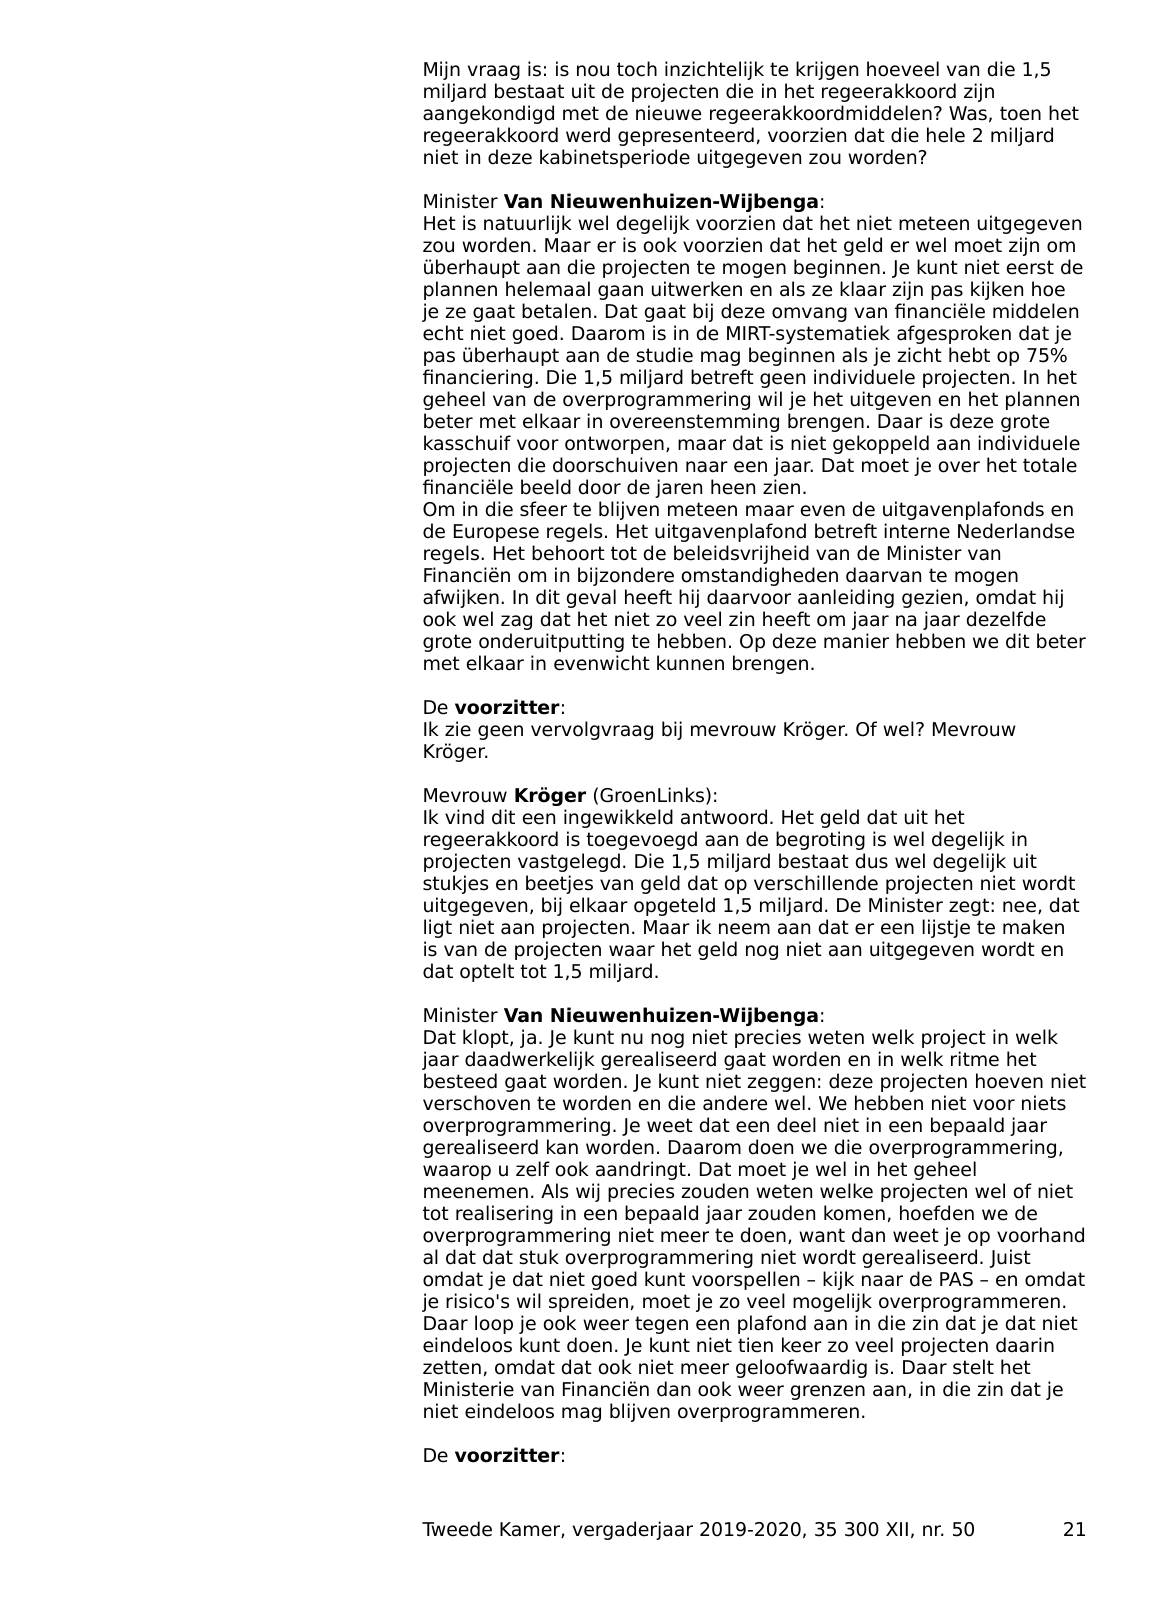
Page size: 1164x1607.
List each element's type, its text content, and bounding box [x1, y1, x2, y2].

text Mijn vraag is: is nou toch inzichtelijk te krijgen hoeveel van die 1,5 miljard bestaat uit de projecten die in het regeerakkoord zijn aangekondigd met de nieuwe regeerakkoordmiddelen? Was, toen het regeerakkoord werd gepresenteerd, voorzien dat die hele 2 miljard niet in deze kabinetsperiode uitgegeven zou worden? [422, 59, 1087, 169]
text Ik vind dit een ingewikkeld antwoord. Het geld dat uit het regeerakkoord is toegevoegd aan de begroting is wel degelijk in projecten vastgelegd. Die 1,5 miljard bestaat dus wel degelijk uit stukjes en beetjes van geld dat op verschillende projecten niet wordt uitgegeven, bij elkaar opgeteld 1,5 miljard. De Minister zegt: nee, dat ligt niet aan projecten. Maar ik neem aan dat er een lijstje te maken is van de projecten waar het geld nog niet aan uitgegeven wordt en dat optelt tot 1,5 miljard. [422, 807, 1087, 983]
text Minister Van Nieuwenhuizen-Wijbenga: [422, 1005, 1087, 1027]
text Ik zie geen vervolgvraag bij mevrouw Kröger. Of wel? Mevrouw Kröger. [422, 719, 1087, 763]
text Dat klopt, ja. Je kunt nu nog niet precies weten welk project in welk jaar daadwerkelijk gerealiseerd gaat worden en in welk ritme het besteed gaat worden. Je kunt niet zeggen: deze projecten hoeven niet verschoven te worden en die andere wel. We hebben niet voor niets overprogrammering. Je weet dat een deel niet in een bepaald jaar gerealiseerd kan worden. Daarom doen we die overprogrammering, waarop u zelf ook aandringt. Dat moet je wel in het geheel meenemen. Als wij precies zouden weten welke projecten wel of niet tot realisering in een bepaald jaar zouden komen, hoefden we de overprogrammering niet meer te doen, want dan weet je op voorhand al dat dat stuk overprogrammering niet wordt gerealiseerd. Juist omdat je dat niet goed kunt voorspellen – kijk naar de PAS – en omdat je risico's wil spreiden, moet je zo veel mogelijk overprogrammeren. Daar loop je ook weer tegen een plafond aan in die zin dat je dat niet eindeloos kunt doen. Je kunt niet tien keer zo veel projecten daarin zetten, omdat dat ook niet meer geloofwaardig is. Daar stelt het Ministerie van Financiën dan ook weer grenzen aan, in die zin dat je niet eindeloos mag blijven overprogrammeren. [422, 1027, 1087, 1423]
text Minister Van Nieuwenhuizen-Wijbenga: [422, 191, 1087, 213]
text Om in die sfeer te blijven meteen maar even de uitgavenplafonds en de Europese regels. Het uitgavenplafond betreft interne Nederlandse regels. Het behoort tot de beleidsvrijheid van de Minister van Financiën om in bijzondere omstandigheden daarvan te mogen afwijken. In dit geval heeft hij daarvoor aanleiding gezien, omdat hij ook wel zag dat het niet zo veel zin heeft om jaar na jaar dezelfde grote onderuitputting te hebben. Op deze manier hebben we dit beter met elkaar in evenwicht kunnen brengen. [422, 499, 1087, 675]
text De voorzitter: [422, 697, 1087, 719]
text De voorzitter: [422, 1445, 1087, 1467]
text Mevrouw Kröger (GroenLinks): [422, 785, 1087, 807]
text Het is natuurlijk wel degelijk voorzien dat het niet meteen uitgegeven zou worden. Maar er is ook voorzien dat het geld er wel moet zijn om überhaupt aan die projecten te mogen beginnen. Je kunt niet eerst de plannen helemaal gaan uitwerken en als ze klaar zijn pas kijken hoe je ze gaat betalen. Dat gaat bij deze omvang van financiële middelen echt niet goed. Daarom is in de MIRT-systematiek afgesproken dat je pas überhaupt aan de studie mag beginnen als je zicht hebt op 75% financiering. Die 1,5 miljard betreft geen individuele projecten. In het geheel van de overprogrammering wil je het uitgeven en het plannen beter met elkaar in overeenstemming brengen. Daar is deze grote kasschuif voor ontworpen, maar dat is niet gekoppeld aan individuele projecten die doorschuiven naar een jaar. Dat moet je over het totale financiële beeld door de jaren heen zien. [422, 213, 1087, 499]
